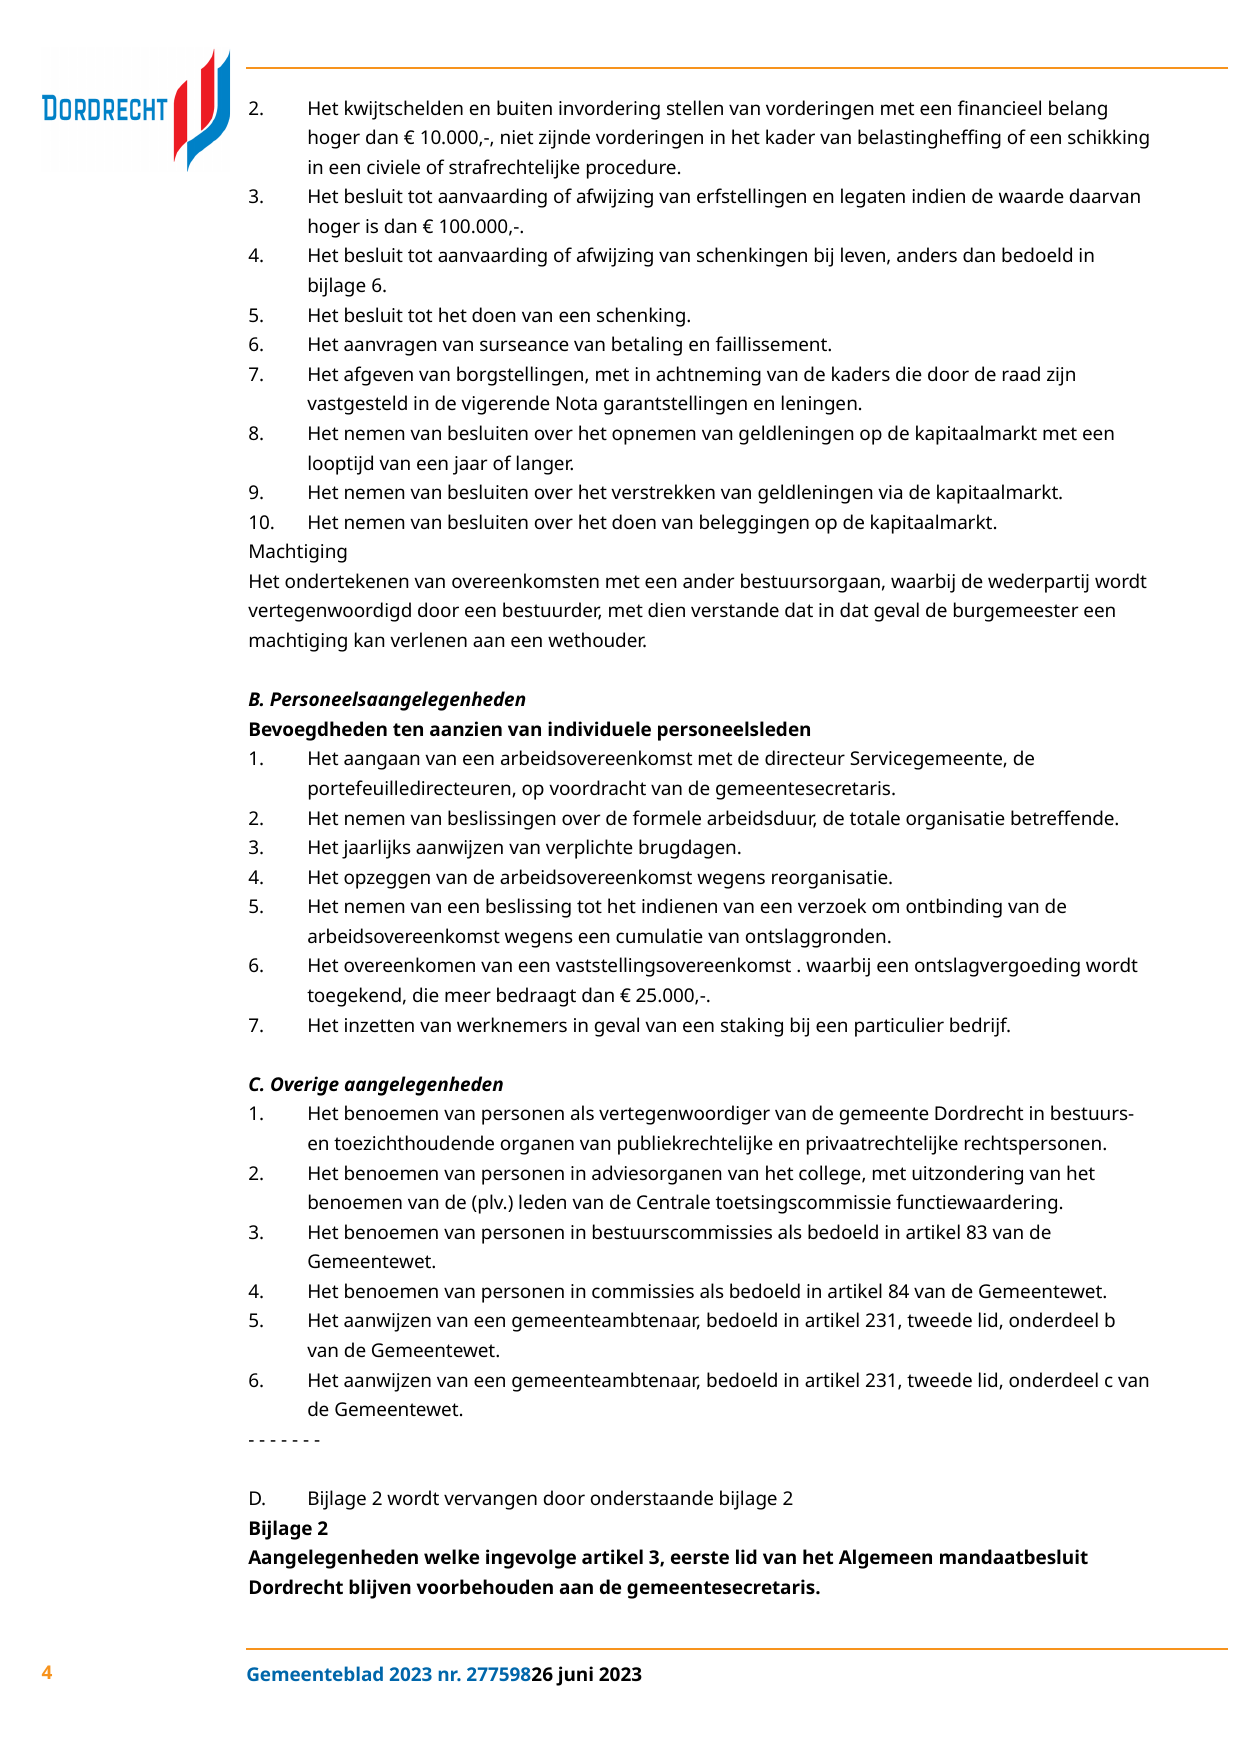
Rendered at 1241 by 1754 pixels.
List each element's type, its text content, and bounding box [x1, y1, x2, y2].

list Het nemen van besluiten over het doen van beleggingen op de kapitaalmarkt. [248, 509, 1152, 535]
list Het afgeven van borgstellingen, met in achtneming van de kaders die door de raad zijn vastgesteld in de vigerende Nota garantstellingen en leningen. [248, 361, 1152, 416]
list Het benoemen van personen in commissies als bedoeld in artikel 84 van de Gemeentewet. [248, 1278, 1152, 1304]
text Het ondertekenen van overeenkomsten met een ander bestuursorgaan, waarbij de wederpartij wordt vertegenwoordigd door een bestuurder, met dien verstande dat in dat geval de burgemeester een machtiging kan verlenen aan een wethouder. [248, 568, 1152, 653]
list Het besluit tot aanvaarding of afwijzing van erfstellingen en legaten indien de waarde daarvan hoger is dan € 100.000,-. [248, 183, 1152, 239]
list Het aanwijzen van een gemeenteambtenaar, bedoeld in artikel 231, tweede lid, onderdeel b van de Gemeentewet. [248, 1308, 1152, 1363]
text Bevoegdheden ten aanzien van individuele personeelsleden [248, 716, 1152, 742]
list Bijlage 2 wordt vervangen door onderstaande bijlage 2 [248, 1485, 1152, 1511]
text Aangelegenheden welke ingevolge artikel 3, eerste lid van het Algemeen mandaatbesluit Dordrecht blijven voorbehouden aan de gemeentesecretaris. [248, 1544, 1152, 1600]
list Het nemen van besluiten over het opnemen van geldleningen op de kapitaalmarkt met een looptijd van een jaar of langer. [248, 420, 1152, 476]
list Het inzetten van werknemers in geval van een staking bij een particulier bedrijf. [248, 1012, 1152, 1038]
list Het benoemen van personen in adviesorganen van het college, met uitzondering van het benoemen van de (plv.) leden van de Centrale toetsingscommissie functiewaardering. [248, 1160, 1152, 1215]
text Machtiging [248, 538, 1152, 564]
text - - - - - - - [248, 1426, 1152, 1452]
text Bijlage 2 [248, 1515, 1152, 1541]
list Het aangaan van een arbeidsovereenkomst met de directeur Servicegemeente, de portefeuilledirecteuren, op voordracht van de gemeentesecretaris. [248, 746, 1152, 801]
list Het kwijtschelden en buiten invordering stellen van vorderingen met een financieel belang hoger dan € 10.000,-, niet zijnde vorderingen in het kader van belastingheffing of een schikking in een civiele of strafrechtelijke procedure. [248, 95, 1152, 180]
list Het nemen van besluiten over het verstrekken van geldleningen via de kapitaalmarkt. [248, 479, 1152, 505]
list Het overeenkomen van een vaststellingsovereenkomst . waarbij een ontslagvergoeding wordt toegekend, die meer bedraagt dan € 25.000,-. [248, 953, 1152, 1008]
picture [41, 47, 231, 172]
list Het benoemen van personen als vertegenwoordiger van de gemeente Dordrecht in bestuurs- en toezichthoudende organen van publiekrechtelijke en privaatrechtelijke rechtspersonen. [248, 1101, 1152, 1156]
list Het nemen van een beslissing tot het indienen van een verzoek om ontbinding van de arbeidsovereenkomst wegens een cumulatie van ontslaggronden. [248, 893, 1152, 949]
list Het aanwijzen van een gemeenteambtenaar, bedoeld in artikel 231, tweede lid, onderdeel c van de Gemeentewet. [248, 1367, 1152, 1422]
text B. Personeelsaangelegenheden [248, 686, 1152, 712]
list Het jaarlijks aanwijzen van verplichte brugdagen. [248, 834, 1152, 860]
list Het aanvragen van surseance van betaling en faillissement. [248, 331, 1152, 357]
list Het nemen van beslissingen over de formele arbeidsduur, de totale organisatie betreffende. [248, 805, 1152, 831]
text C. Overige aangelegenheden [248, 1071, 1152, 1097]
list Het besluit tot aanvaarding of afwijzing van schenkingen bij leven, anders dan bedoeld in bijlage 6. [248, 243, 1152, 298]
list Het opzeggen van de arbeidsovereenkomst wegens reorganisatie. [248, 864, 1152, 890]
list Het besluit tot het doen van een schenking. [248, 302, 1152, 328]
list Het benoemen van personen in bestuurscommissies als bedoeld in artikel 83 van de Gemeentewet. [248, 1219, 1152, 1274]
